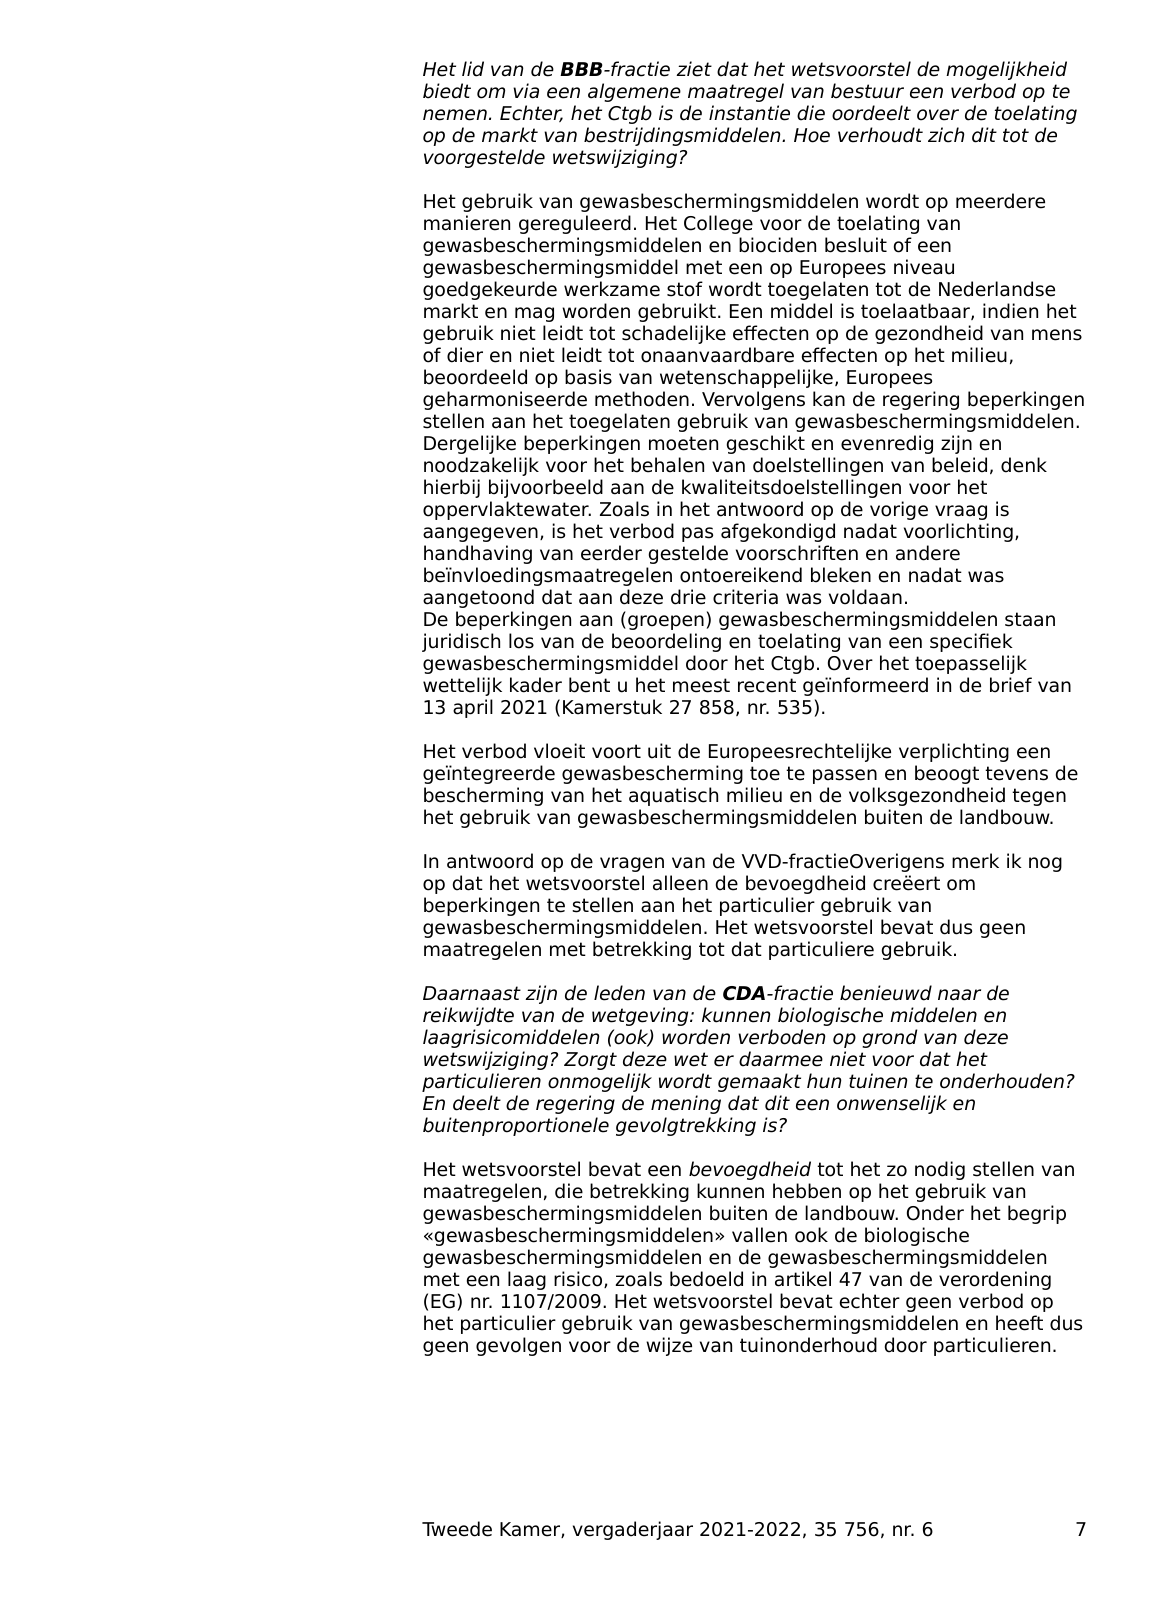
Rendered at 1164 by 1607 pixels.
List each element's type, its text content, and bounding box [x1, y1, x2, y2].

text In antwoord op de vragen van de VVD-fractieOverigens merk ik nog op dat het wetsvoorstel alleen de bevoegdheid creëert om beperkingen te stellen aan het particulier gebruik van gewasbeschermingsmiddelen. Het wetsvoorstel bevat dus geen maatregelen met betrekking tot dat particuliere gebruik. [422, 851, 1087, 961]
text Daarnaast zijn de leden van de CDA-fractie benieuwd naar de reikwijdte van de wetgeving: kunnen biologische middelen en laagrisicomiddelen (ook) worden verboden op grond van deze wetswijziging? Zorgt deze wet er daarmee niet voor dat het particulieren onmogelijk wordt gemaakt hun tuinen te onderhouden? En deelt de regering de mening dat dit een onwenselijk en buitenproportionele gevolgtrekking is? [422, 983, 1087, 1137]
text Het wetsvoorstel bevat een bevoegdheid tot het zo nodig stellen van maatregelen, die betrekking kunnen hebben op het gebruik van gewasbeschermingsmiddelen buiten de landbouw. Onder het begrip «gewasbeschermingsmiddelen» vallen ook de biologische gewasbeschermingsmiddelen en de gewasbeschermingsmiddelen met een laag risico, zoals bedoeld in artikel 47 van de verordening (EG) nr. 1107/2009. Het wetsvoorstel bevat echter geen verbod op het particulier gebruik van gewasbeschermingsmiddelen en heeft dus geen gevolgen voor de wijze van tuinonderhoud door particulieren. [422, 1159, 1087, 1357]
text Het gebruik van gewasbeschermingsmiddelen wordt op meerdere manieren gereguleerd. Het College voor de toelating van gewasbeschermingsmiddelen en biociden besluit of een gewasbeschermingsmiddel met een op Europees niveau goedgekeurde werkzame stof wordt toegelaten tot de Nederlandse markt en mag worden gebruikt. Een middel is toelaatbaar, indien het gebruik niet leidt tot schadelijke effecten op de gezondheid van mens of dier en niet leidt tot onaanvaardbare effecten op het milieu, beoordeeld op basis van wetenschappelijke, Europees geharmoniseerde methoden. Vervolgens kan de regering beperkingen stellen aan het toegelaten gebruik van gewasbeschermingsmiddelen. Dergelijke beperkingen moeten geschikt en evenredig zijn en noodzakelijk voor het behalen van doelstellingen van beleid, denk hierbij bijvoorbeeld aan de kwaliteitsdoelstellingen voor het oppervlaktewater. Zoals in het antwoord op de vorige vraag is aangegeven, is het verbod pas afgekondigd nadat voorlichting, handhaving van eerder gestelde voorschriften en andere beïnvloedingsmaatregelen ontoereikend bleken en nadat was aangetoond dat aan deze drie criteria was voldaan. [422, 191, 1087, 609]
text Het lid van de BBB-fractie ziet dat het wetsvoorstel de mogelijkheid biedt om via een algemene maatregel van bestuur een verbod op te nemen. Echter, het Ctgb is de instantie die oordeelt over de toelating op de markt van bestrijdingsmiddelen. Hoe verhoudt zich dit tot de voorgestelde wetswijziging? [422, 59, 1087, 169]
text Het verbod vloeit voort uit de Europeesrechtelijke verplichting een geïntegreerde gewasbescherming toe te passen en beoogt tevens de bescherming van het aquatisch milieu en de volksgezondheid tegen het gebruik van gewasbeschermingsmiddelen buiten de landbouw. [422, 741, 1087, 829]
text De beperkingen aan (groepen) gewasbeschermingsmiddelen staan juridisch los van de beoordeling en toelating van een specifiek gewasbeschermingsmiddel door het Ctgb. Over het toepasselijk wettelijk kader bent u het meest recent geïnformeerd in de brief van 13 april 2021 (Kamerstuk 27 858, nr. 535). [422, 609, 1087, 719]
